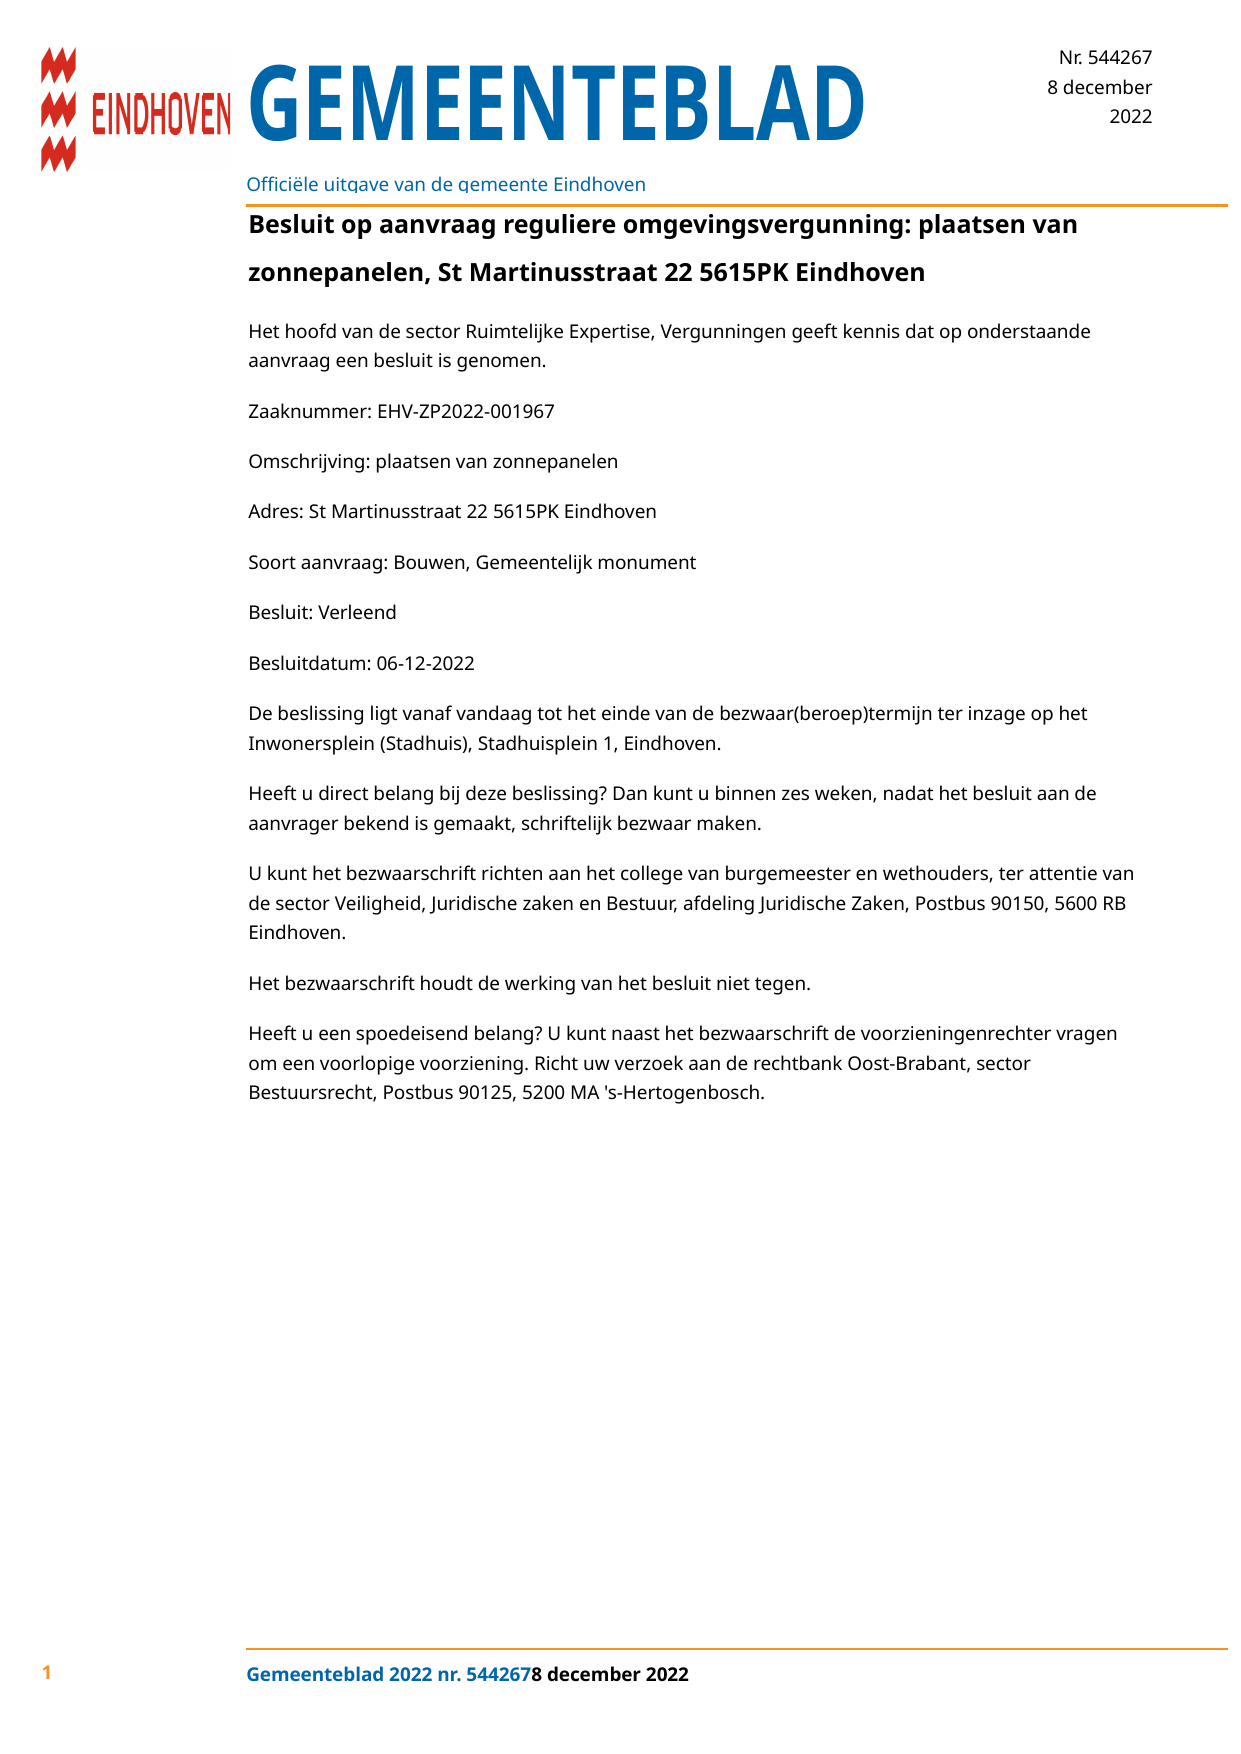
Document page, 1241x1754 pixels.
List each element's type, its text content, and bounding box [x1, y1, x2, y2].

text Zaaknummer: EHV-ZP2022-001967 [248, 398, 1152, 424]
text Adres: St Martinusstraat 22 5615PK Eindhoven [248, 499, 1152, 524]
text Heeft u een spoedeisend belang? U kunt naast het bezwaarschrift de voorzieningenrechter vragen om een voorlopige voorziening. Richt uw verzoek aan de rechtbank Oost-Brabant, sector Bestuursrecht, Postbus 90125, 5200 MA 's-Hertogenbosch. [248, 1020, 1152, 1105]
text U kunt het bezwaarschrift richten aan het college van burgemeester en wethouders, ter attentie van de sector Veiligheid, Juridische zaken en Bestuur, afdeling Juridische Zaken, Postbus 90150, 5600 RB Eindhoven. [248, 860, 1152, 945]
text Heeft u direct belang bij deze beslissing? Dan kunt u binnen zes weken, nadat het besluit aan de aanvrager bekend is gemaakt, schriftelijk bezwaar maken. [248, 780, 1152, 836]
text Besluit: Verleend [248, 599, 1152, 625]
text Besluitdatum: 06-12-2022 [248, 650, 1152, 676]
text Soort aanvraag: Bouwen, Gemeentelijk monument [248, 549, 1152, 575]
text Het bezwaarschrift houdt de werking van het besluit niet tegen. [248, 970, 1152, 996]
text Omschrijving: plaatsen van zonnepanelen [248, 448, 1152, 474]
text Het hoofd van de sector Ruimtelijke Expertise, Vergunningen geeft kennis dat op onderstaande aanvraag een besluit is genomen. [248, 318, 1152, 373]
picture [41, 47, 231, 172]
text De beslissing ligt vanaf vandaag tot het einde van de bezwaar(beroep)termijn ter inzage op het Inwonersplein (Stadhuis), Stadhuisplein 1, Eindhoven. [248, 700, 1152, 756]
text Besluit op aanvraag reguliere omgevingsvergunning: plaatsen van zonnepanelen, St Martinusstraat 22 5615PK Eindhoven [248, 207, 1152, 288]
